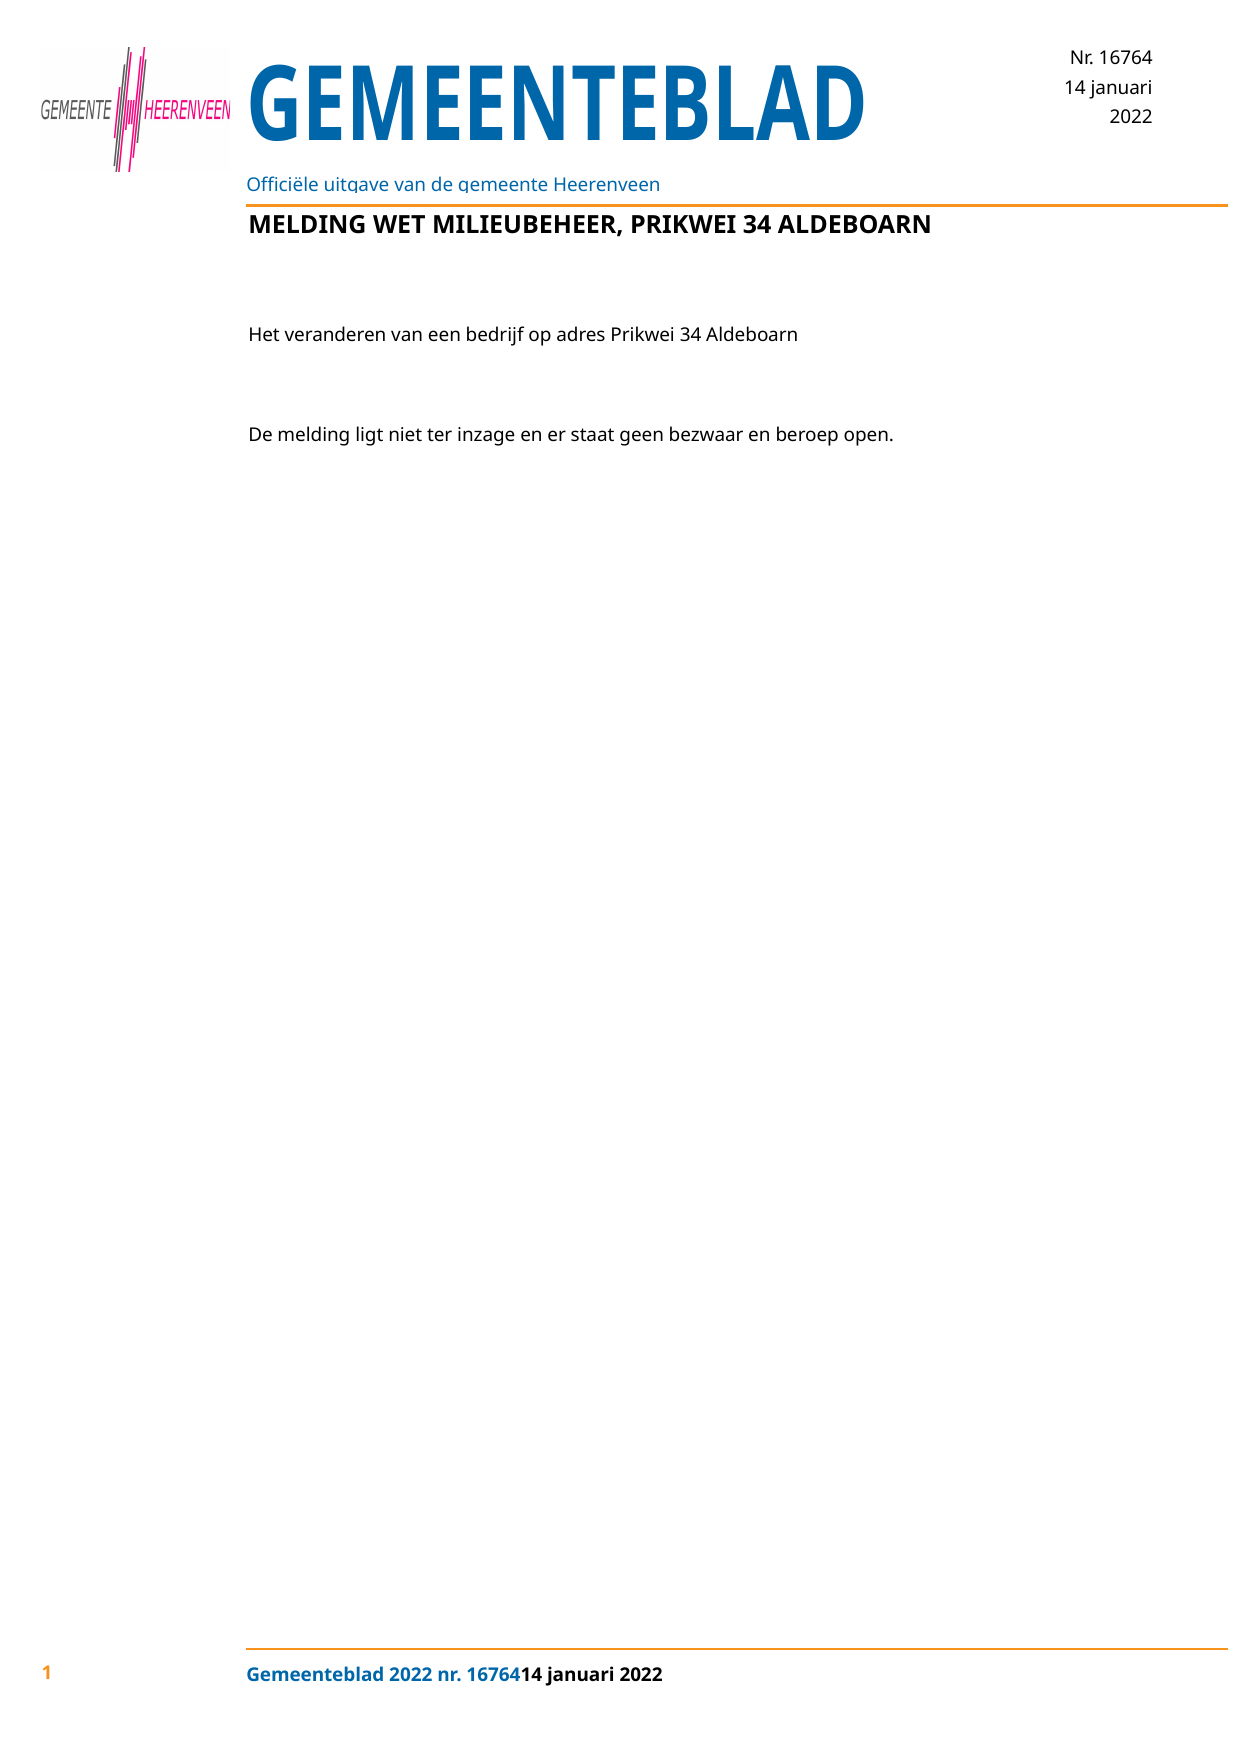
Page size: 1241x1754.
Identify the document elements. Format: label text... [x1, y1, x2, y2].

text Het veranderen van een bedrijf op adres Prikwei 34 Aldeboarn [248, 321, 1152, 346]
text De melding ligt niet ter inzage en er staat geen bezwaar en beroep open. [248, 422, 1152, 447]
text MELDING WET MILIEUBEHEER, PRIKWEI 34 ALDEBOARN [248, 207, 1152, 241]
picture [41, 47, 231, 172]
